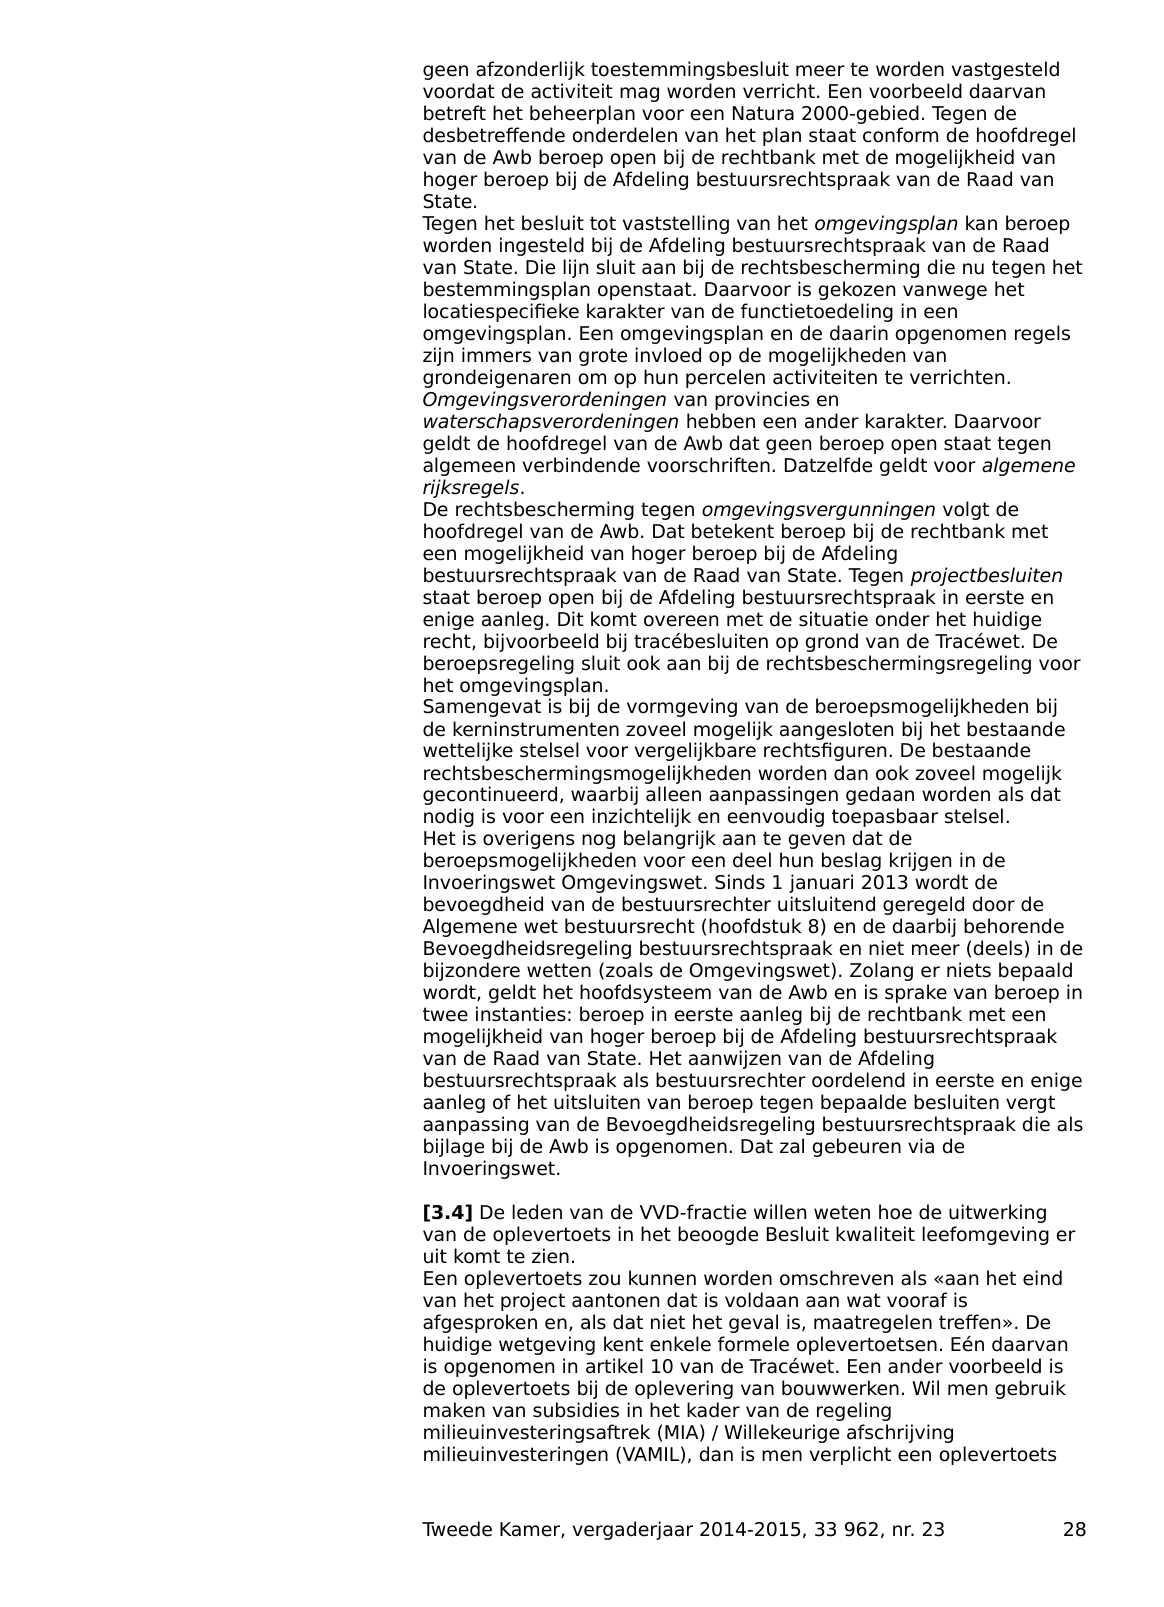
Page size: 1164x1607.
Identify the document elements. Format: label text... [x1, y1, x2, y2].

text geen afzonderlijk toestemmingsbesluit meer te worden vastgesteld voordat de activiteit mag worden verricht. Een voorbeeld daarvan betreft het beheerplan voor een Natura 2000-gebied. Tegen de desbetreffende onderdelen van het plan staat conform de hoofdregel van de Awb beroep open bij de rechtbank met de mogelijkheid van hoger beroep bij de Afdeling bestuursrechtspraak van de Raad van State. [422, 59, 1087, 213]
text De rechtsbescherming tegen omgevingsvergunningen volgt de hoofdregel van de Awb. Dat betekent beroep bij de rechtbank met een mogelijkheid van hoger beroep bij de Afdeling bestuursrechtspraak van de Raad van State. Tegen projectbesluiten staat beroep open bij de Afdeling bestuursrechtspraak in eerste en enige aanleg. Dit komt overeen met de situatie onder het huidige recht, bijvoorbeeld bij tracébesluiten op grond van de Tracéwet. De beroepsregeling sluit ook aan bij de rechtsbeschermingsregeling voor het omgevingsplan. [422, 499, 1087, 696]
text Het is overigens nog belangrijk aan te geven dat de beroepsmogelijkheden voor een deel hun beslag krijgen in de Invoeringswet Omgevingswet. Sinds 1 januari 2013 wordt de bevoegdheid van de bestuursrechter uitsluitend geregeld door de Algemene wet bestuursrecht (hoofdstuk 8) en de daarbij behorende Bevoegdheidsregeling bestuursrechtspraak en niet meer (deels) in de bijzondere wetten (zoals de Omgevingswet). Zolang er niets bepaald wordt, geldt het hoofdsysteem van de Awb en is sprake van beroep in twee instanties: beroep in eerste aanleg bij de rechtbank met een mogelijkheid van hoger beroep bij de Afdeling bestuursrechtspraak van de Raad van State. Het aanwijzen van de Afdeling bestuursrechtspraak als bestuursrechter oordelend in eerste en enige aanleg of het uitsluiten van beroep tegen bepaalde besluiten vergt aanpassing van de Bevoegdheidsregeling bestuursrechtspraak die als bijlage bij de Awb is opgenomen. Dat zal gebeuren via de Invoeringswet. [422, 828, 1087, 1180]
text [3.4] De leden van de VVD-fractie willen weten hoe de uitwerking van de oplevertoets in het beoogde Besluit kwaliteit leefomgeving er uit komt te zien. [422, 1202, 1087, 1268]
text Samengevat is bij de vormgeving van de beroepsmogelijkheden bij de kerninstrumenten zoveel mogelijk aangesloten bij het bestaande wettelijke stelsel voor vergelijkbare rechtsfiguren. De bestaande rechtsbeschermingsmogelijkheden worden dan ook zoveel mogelijk gecontinueerd, waarbij alleen aanpassingen gedaan worden als dat nodig is voor een inzichtelijk en eenvoudig toepasbaar stelsel. [422, 696, 1087, 828]
text Een oplevertoets zou kunnen worden omschreven als «aan het eind van het project aantonen dat is voldaan aan wat vooraf is afgesproken en, als dat niet het geval is, maatregelen treffen». De huidige wetgeving kent enkele formele oplevertoetsen. Eén daarvan is opgenomen in artikel 10 van de Tracéwet. Een ander voorbeeld is de oplevertoets bij de oplevering van bouwwerken. Wil men gebruik maken van subsidies in het kader van de regeling milieuinvesteringsaftrek (MIA) / Willekeurige afschrijving milieuinvesteringen (VAMIL), dan is men verplicht een oplevertoets [422, 1268, 1087, 1466]
text Tegen het besluit tot vaststelling van het omgevingsplan kan beroep worden ingesteld bij de Afdeling bestuursrechtspraak van de Raad van State. Die lijn sluit aan bij de rechtsbescherming die nu tegen het bestemmingsplan openstaat. Daarvoor is gekozen vanwege het locatiespecifieke karakter van de functietoedeling in een omgevingsplan. Een omgevingsplan en de daarin opgenomen regels zijn immers van grote invloed op de mogelijkheden van grondeigenaren om op hun percelen activiteiten te verrichten. Omgevingsverordeningen van provincies en waterschapsverordeningen hebben een ander karakter. Daarvoor geldt de hoofdregel van de Awb dat geen beroep open staat tegen algemeen verbindende voorschriften. Datzelfde geldt voor algemene rijksregels. [422, 213, 1087, 499]
